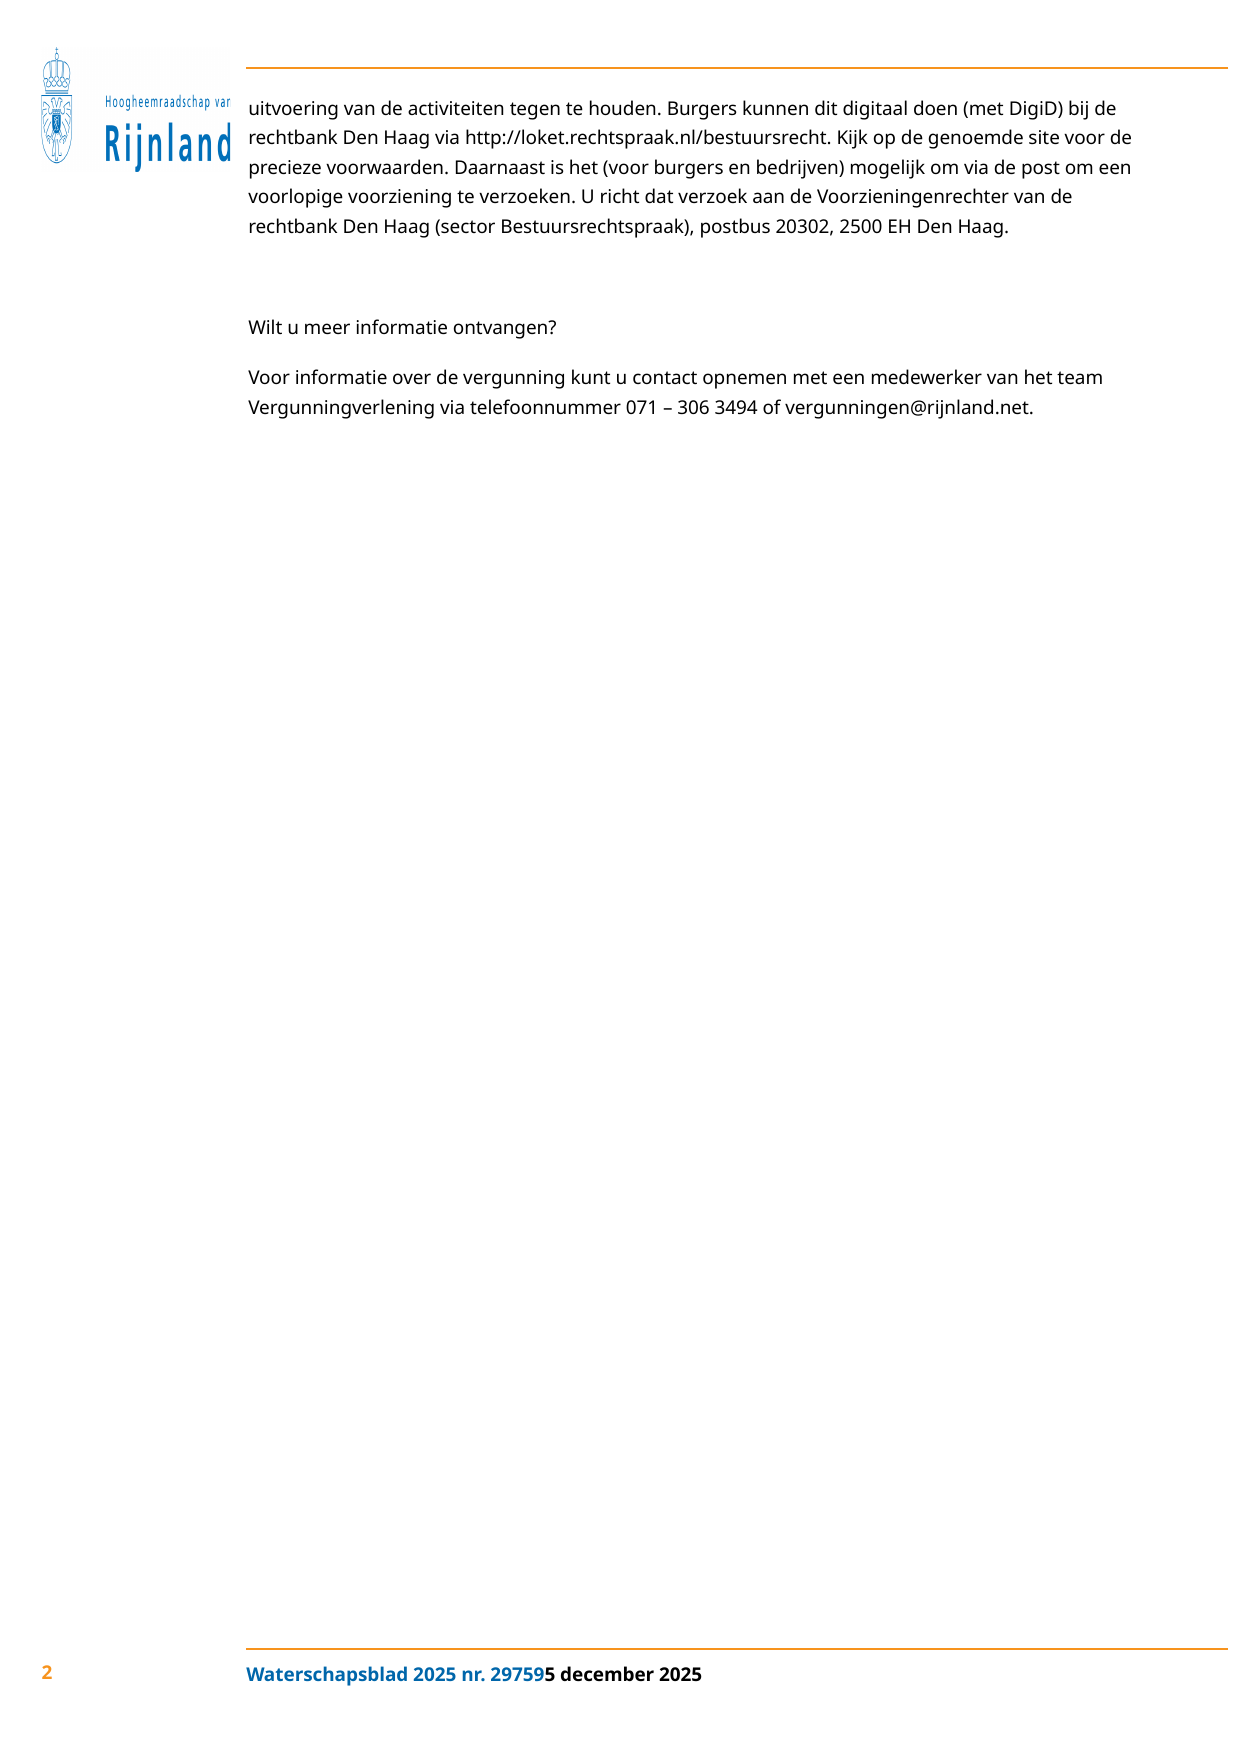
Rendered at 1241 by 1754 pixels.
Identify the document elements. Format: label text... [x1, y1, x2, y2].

picture [41, 47, 231, 172]
text uitvoering van de activiteiten tegen te houden. Burgers kunnen dit digitaal doen (met DigiD) bij de rechtbank Den Haag via http://loket.rechtspraak.nl/bestuursrecht. Kijk op de genoemde site voor de precieze voorwaarden. Daarnaast is het (voor burgers en bedrijven) mogelijk om via de post om een voorlopige voorziening te verzoeken. U richt dat verzoek aan de Voorzieningenrechter van de rechtbank Den Haag (sector Bestuursrechtspraak), postbus 20302, 2500 EH Den Haag. [248, 95, 1152, 239]
text Voor informatie over de vergunning kunt u contact opnemen met een medewerker van het team Vergunningverlening via telefoonnummer 071 – 306 3494 of vergunningen@rijnland.net. [248, 364, 1152, 420]
text Wilt u meer informatie ontvangen? [248, 314, 1152, 340]
